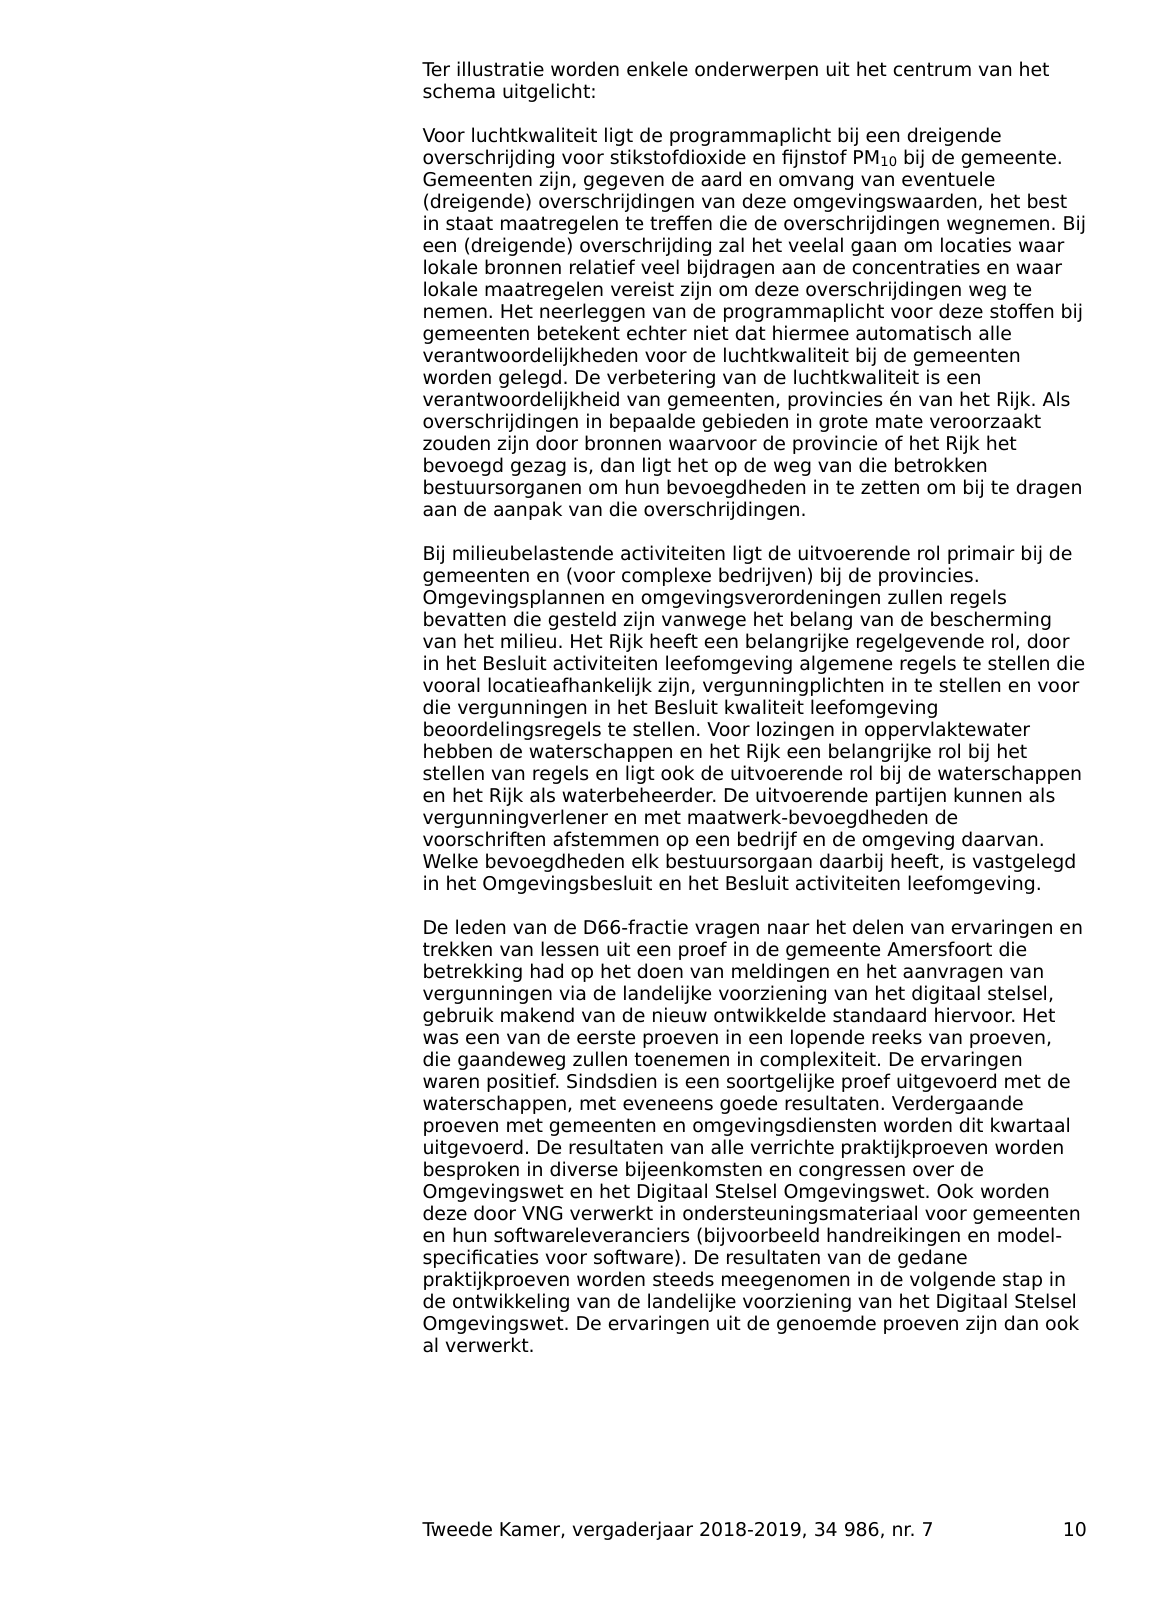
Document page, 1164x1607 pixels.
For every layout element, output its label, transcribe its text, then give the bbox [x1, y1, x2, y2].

text Bij milieubelastende activiteiten ligt de uitvoerende rol primair bij de gemeenten en (voor complexe bedrijven) bij de provincies. Omgevingsplannen en omgevingsverordeningen zullen regels bevatten die gesteld zijn vanwege het belang van de bescherming van het milieu. Het Rijk heeft een belangrijke regelgevende rol, door in het Besluit activiteiten leefomgeving algemene regels te stellen die vooral locatieafhankelijk zijn, vergunningplichten in te stellen en voor die vergunningen in het Besluit kwaliteit leefomgeving beoordelingsregels te stellen. Voor lozingen in oppervlaktewater hebben de waterschappen en het Rijk een belangrijke rol bij het stellen van regels en ligt ook de uitvoerende rol bij de waterschappen en het Rijk als waterbeheerder. De uitvoerende partijen kunnen als vergunningverlener en met maatwerk-bevoegdheden de voorschriften afstemmen op een bedrijf en de omgeving daarvan. Welke bevoegdheden elk bestuursorgaan daarbij heeft, is vastgelegd in het Omgevingsbesluit en het Besluit activiteiten leefomgeving. [422, 543, 1087, 895]
text De leden van de D66-fractie vragen naar het delen van ervaringen en trekken van lessen uit een proef in de gemeente Amersfoort die betrekking had op het doen van meldingen en het aanvragen van vergunningen via de landelijke voorziening van het digitaal stelsel, gebruik makend van de nieuw ontwikkelde standaard hiervoor. Het was een van de eerste proeven in een lopende reeks van proeven, die gaandeweg zullen toenemen in complexiteit. De ervaringen waren positief. Sindsdien is een soortgelijke proef uitgevoerd met de waterschappen, met eveneens goede resultaten. Verdergaande proeven met gemeenten en omgevingsdiensten worden dit kwartaal uitgevoerd. De resultaten van alle verrichte praktijkproeven worden besproken in diverse bijeenkomsten en congressen over de Omgevingswet en het Digitaal Stelsel Omgevingswet. Ook worden deze door VNG verwerkt in ondersteuningsmateriaal voor gemeenten en hun softwareleveranciers (bijvoorbeeld handreikingen en model-specificaties voor software). De resultaten van de gedane praktijkproeven worden steeds meegenomen in de volgende stap in de ontwikkeling van de landelijke voorziening van het Digitaal Stelsel Omgevingswet. De ervaringen uit de genoemde proeven zijn dan ook al verwerkt. [422, 917, 1087, 1356]
text Voor luchtkwaliteit ligt de programmaplicht bij een dreigende overschrijding voor stikstofdioxide en fijnstof PM10 bij de gemeente. Gemeenten zijn, gegeven de aard en omvang van eventuele (dreigende) overschrijdingen van deze omgevingswaarden, het best in staat maatregelen te treffen die de overschrijdingen wegnemen. Bij een (dreigende) overschrijding zal het veelal gaan om locaties waar lokale bronnen relatief veel bijdragen aan de concentraties en waar lokale maatregelen vereist zijn om deze overschrijdingen weg te nemen. Het neerleggen van de programmaplicht voor deze stoffen bij gemeenten betekent echter niet dat hiermee automatisch alle verantwoordelijkheden voor de luchtkwaliteit bij de gemeenten worden gelegd. De verbetering van de luchtkwaliteit is een verantwoordelijkheid van gemeenten, provincies én van het Rijk. Als overschrijdingen in bepaalde gebieden in grote mate veroorzaakt zouden zijn door bronnen waarvoor de provincie of het Rijk het bevoegd gezag is, dan ligt het op de weg van die betrokken bestuursorganen om hun bevoegdheden in te zetten om bij te dragen aan de aanpak van die overschrijdingen. [422, 125, 1087, 521]
text Ter illustratie worden enkele onderwerpen uit het centrum van het schema uitgelicht: [422, 59, 1087, 103]
